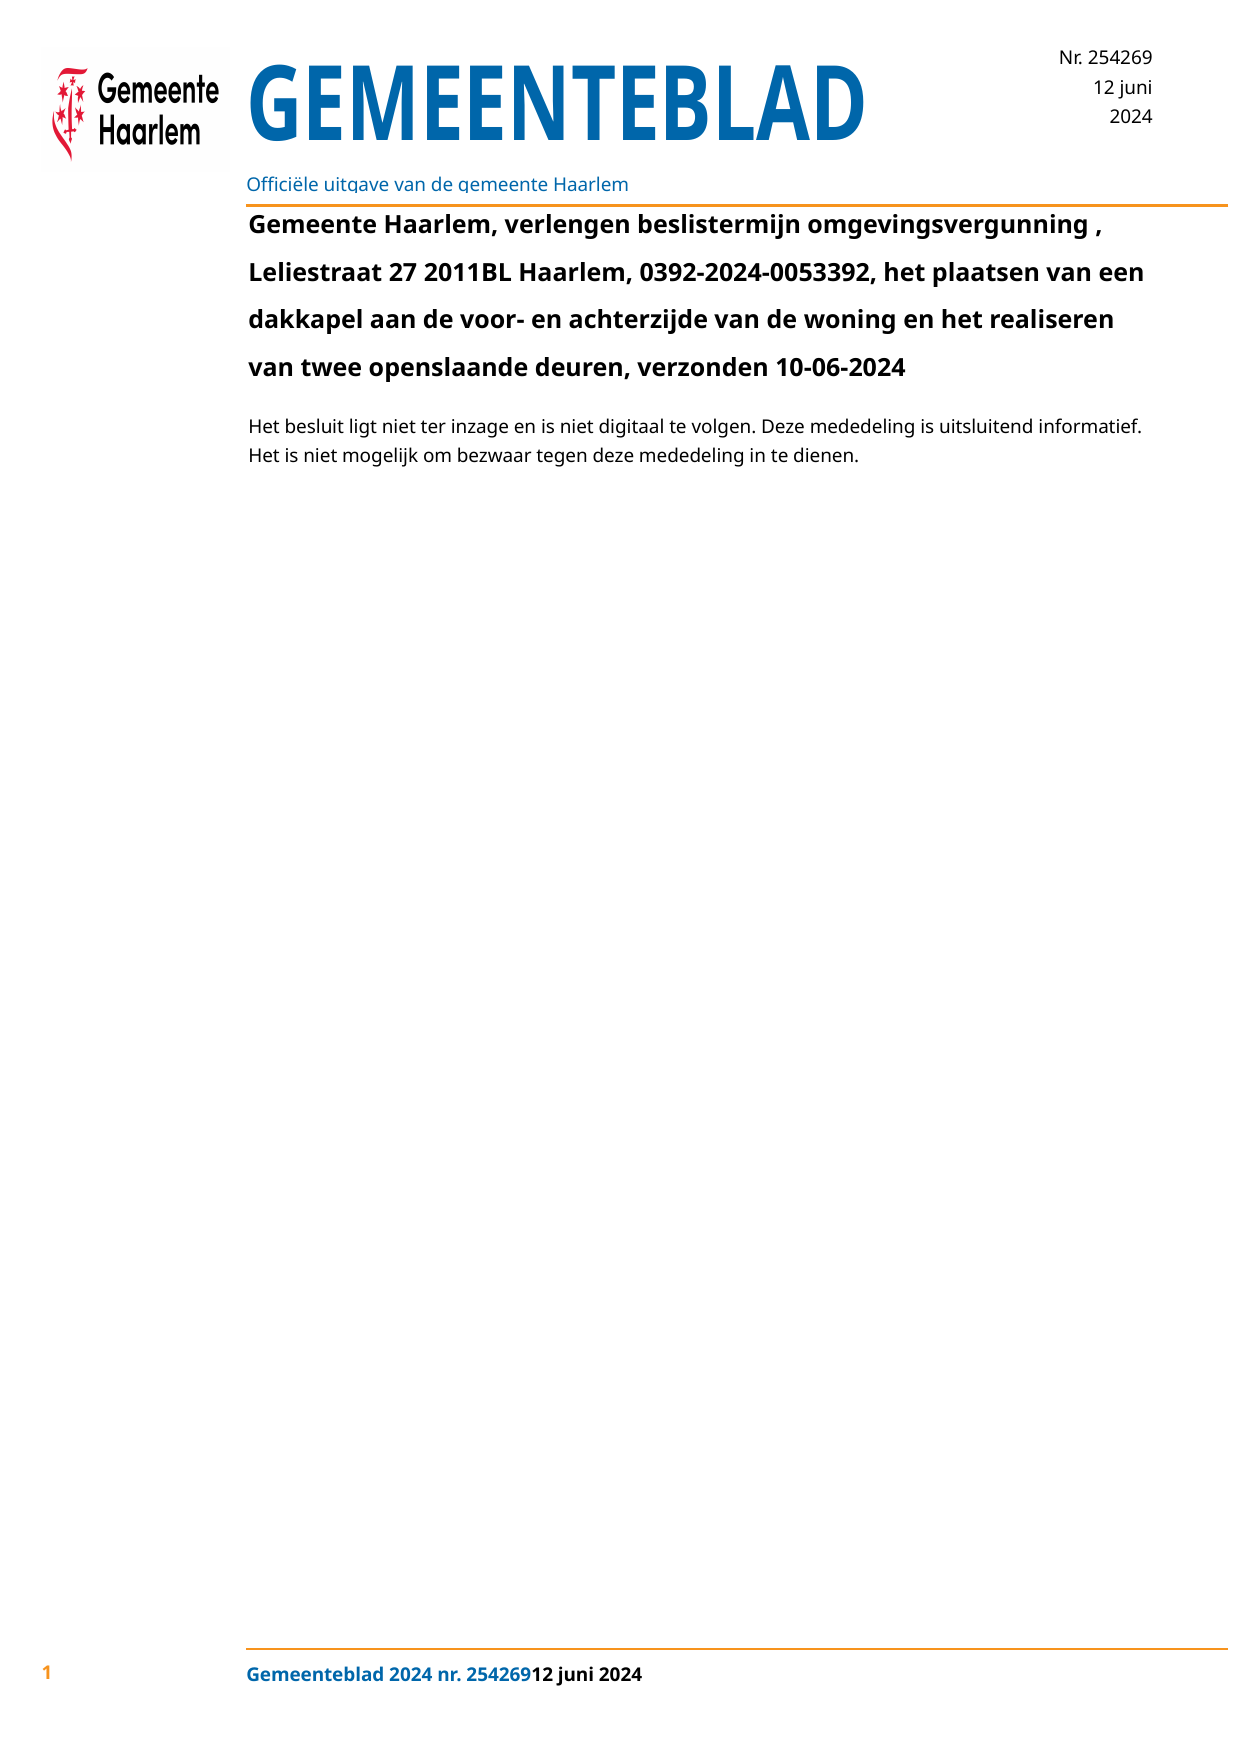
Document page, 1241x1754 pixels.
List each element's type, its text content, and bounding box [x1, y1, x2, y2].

picture [41, 47, 231, 172]
text Gemeente Haarlem, verlengen beslistermijn omgevingsvergunning , Leliestraat 27 2011BL Haarlem, 0392-2024-0053392, het plaatsen van een dakkapel aan de voor- en achterzijde van de woning en het realiseren van twee openslaande deuren, verzonden 10-06-2024 [248, 207, 1152, 384]
text Het besluit ligt niet ter inzage en is niet digitaal te volgen. Deze mededeling is uitsluitend informatief. Het is niet mogelijk om bezwaar tegen deze mededeling in te dienen. [248, 413, 1152, 468]
